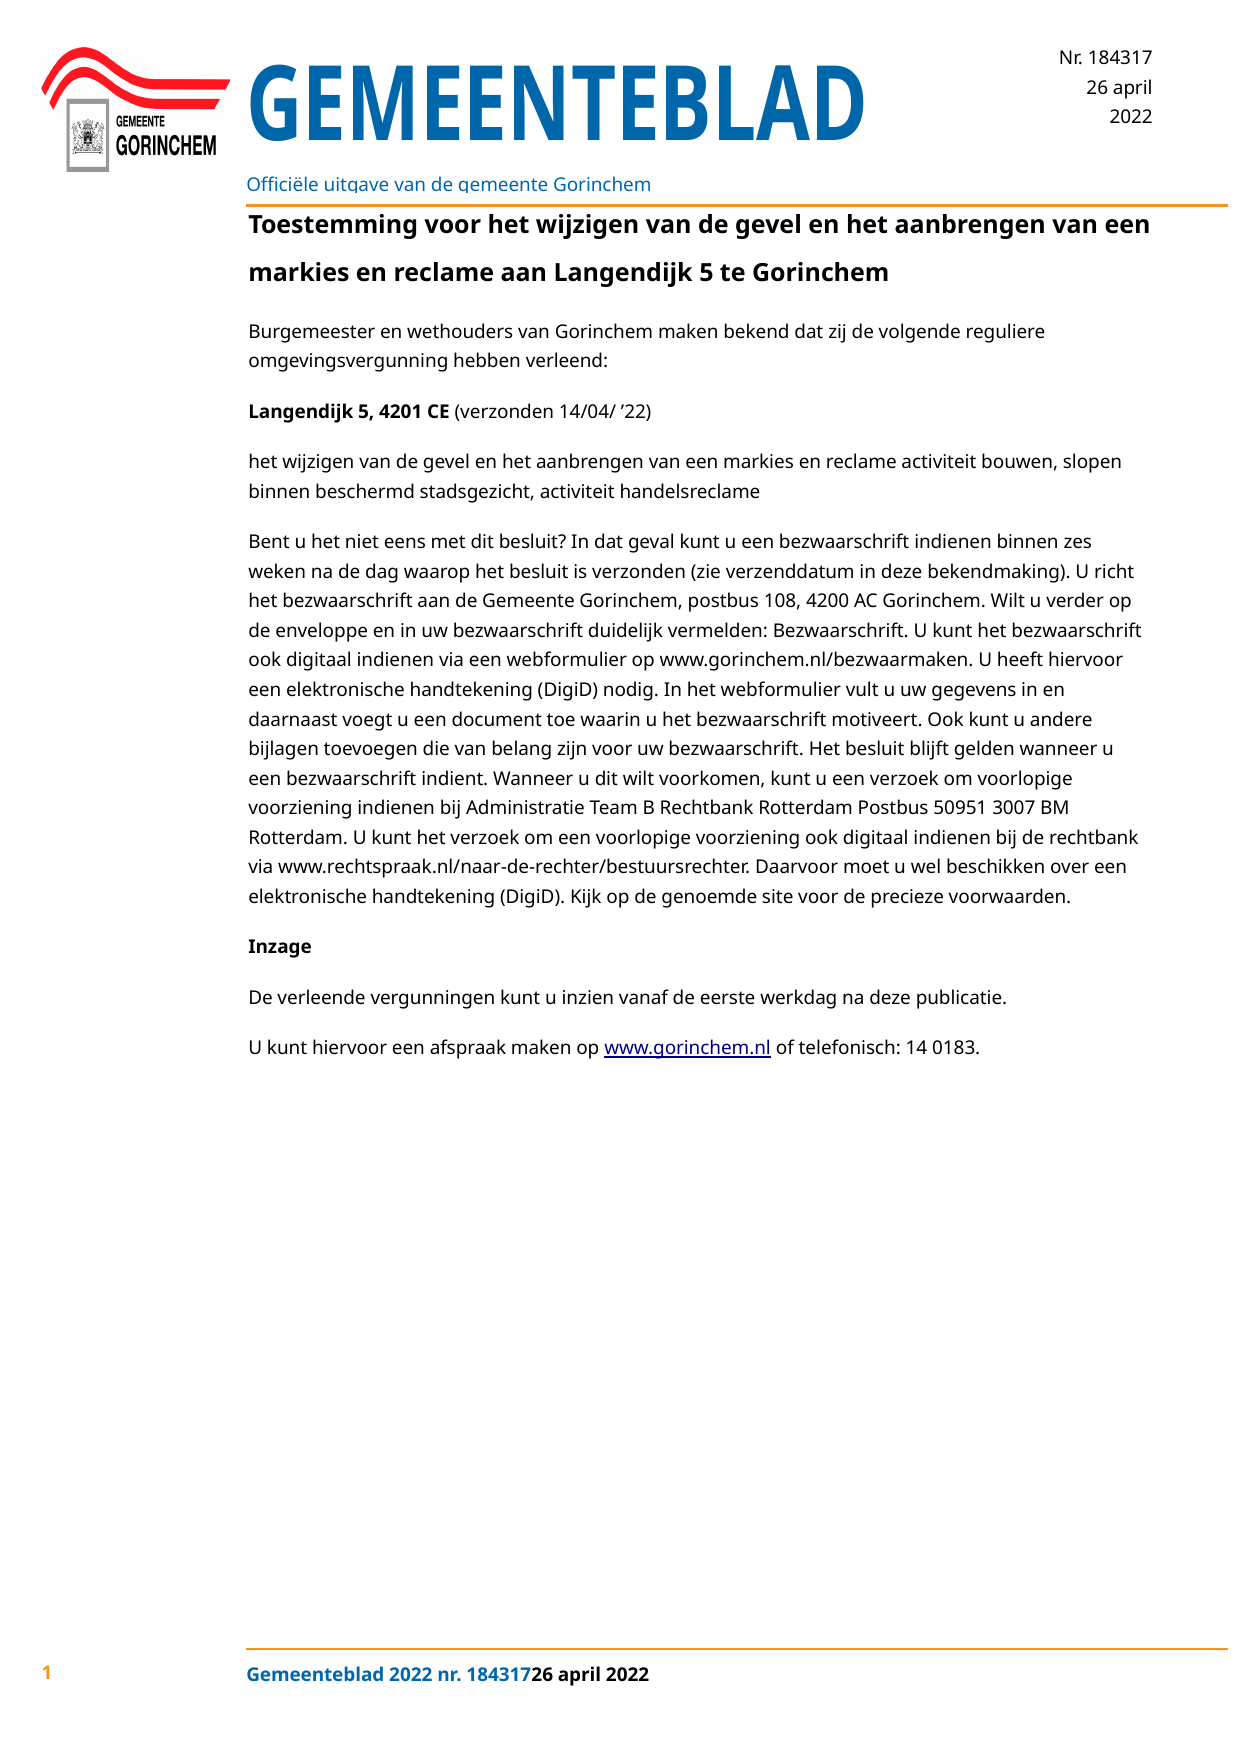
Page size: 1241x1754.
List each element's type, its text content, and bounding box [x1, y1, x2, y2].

text U kunt hiervoor een afspraak maken op www.gorinchem.nl of telefonisch: 14 0183. [248, 1034, 1152, 1060]
text het wijzigen van de gevel en het aanbrengen van een markies en reclame activiteit bouwen, slopen binnen beschermd stadsgezicht, activiteit handelsreclame [248, 448, 1152, 504]
text Bent u het niet eens met dit besluit? In dat geval kunt u een bezwaarschrift indienen binnen zes weken na de dag waarop het besluit is verzonden (zie verzenddatum in deze bekendmaking). U richt het bezwaarschrift aan de Gemeente Gorinchem, postbus 108, 4200 AC Gorinchem. Wilt u verder op de enveloppe en in uw bezwaarschrift duidelijk vermelden: Bezwaarschrift. U kunt het bezwaarschrift ook digitaal indienen via een webformulier op www.gorinchem.nl/bezwaarmaken. U heeft hiervoor een elektronische handtekening (DigiD) nodig. In het webformulier vult u uw gegevens in en daarnaast voegt u een document toe waarin u het bezwaarschrift motiveert. Ook kunt u andere bijlagen toevoegen die van belang zijn voor uw bezwaarschrift. Het besluit blijft gelden wanneer u een bezwaarschrift indient. Wanneer u dit wilt voorkomen, kunt u een verzoek om voorlopige voorziening indienen bij Administratie Team B Rechtbank Rotterdam Postbus 50951 3007 BM Rotterdam. U kunt het verzoek om een voorlopige voorziening ook digitaal indienen bij de rechtbank via www.rechtspraak.nl/naar-de-rechter/bestuursrechter. Daarvoor moet u wel beschikken over een elektronische handtekening (DigiD). Kijk op de genoemde site voor de precieze voorwaarden. [248, 528, 1152, 909]
text Inzage [248, 934, 1152, 959]
text Burgemeester en wethouders van Gorinchem maken bekend dat zij de volgende reguliere omgevingsvergunning hebben verleend: [248, 318, 1152, 373]
text De verleende vergunningen kunt u inzien vanaf de eerste werkdag na deze publicatie. [248, 984, 1152, 1010]
text Langendijk 5, 4201 CE (verzonden 14/04/ ’22) [248, 398, 1152, 424]
picture [41, 47, 231, 172]
text Toestemming voor het wijzigen van de gevel en het aanbrengen van een markies en reclame aan Langendijk 5 te Gorinchem [248, 207, 1152, 288]
